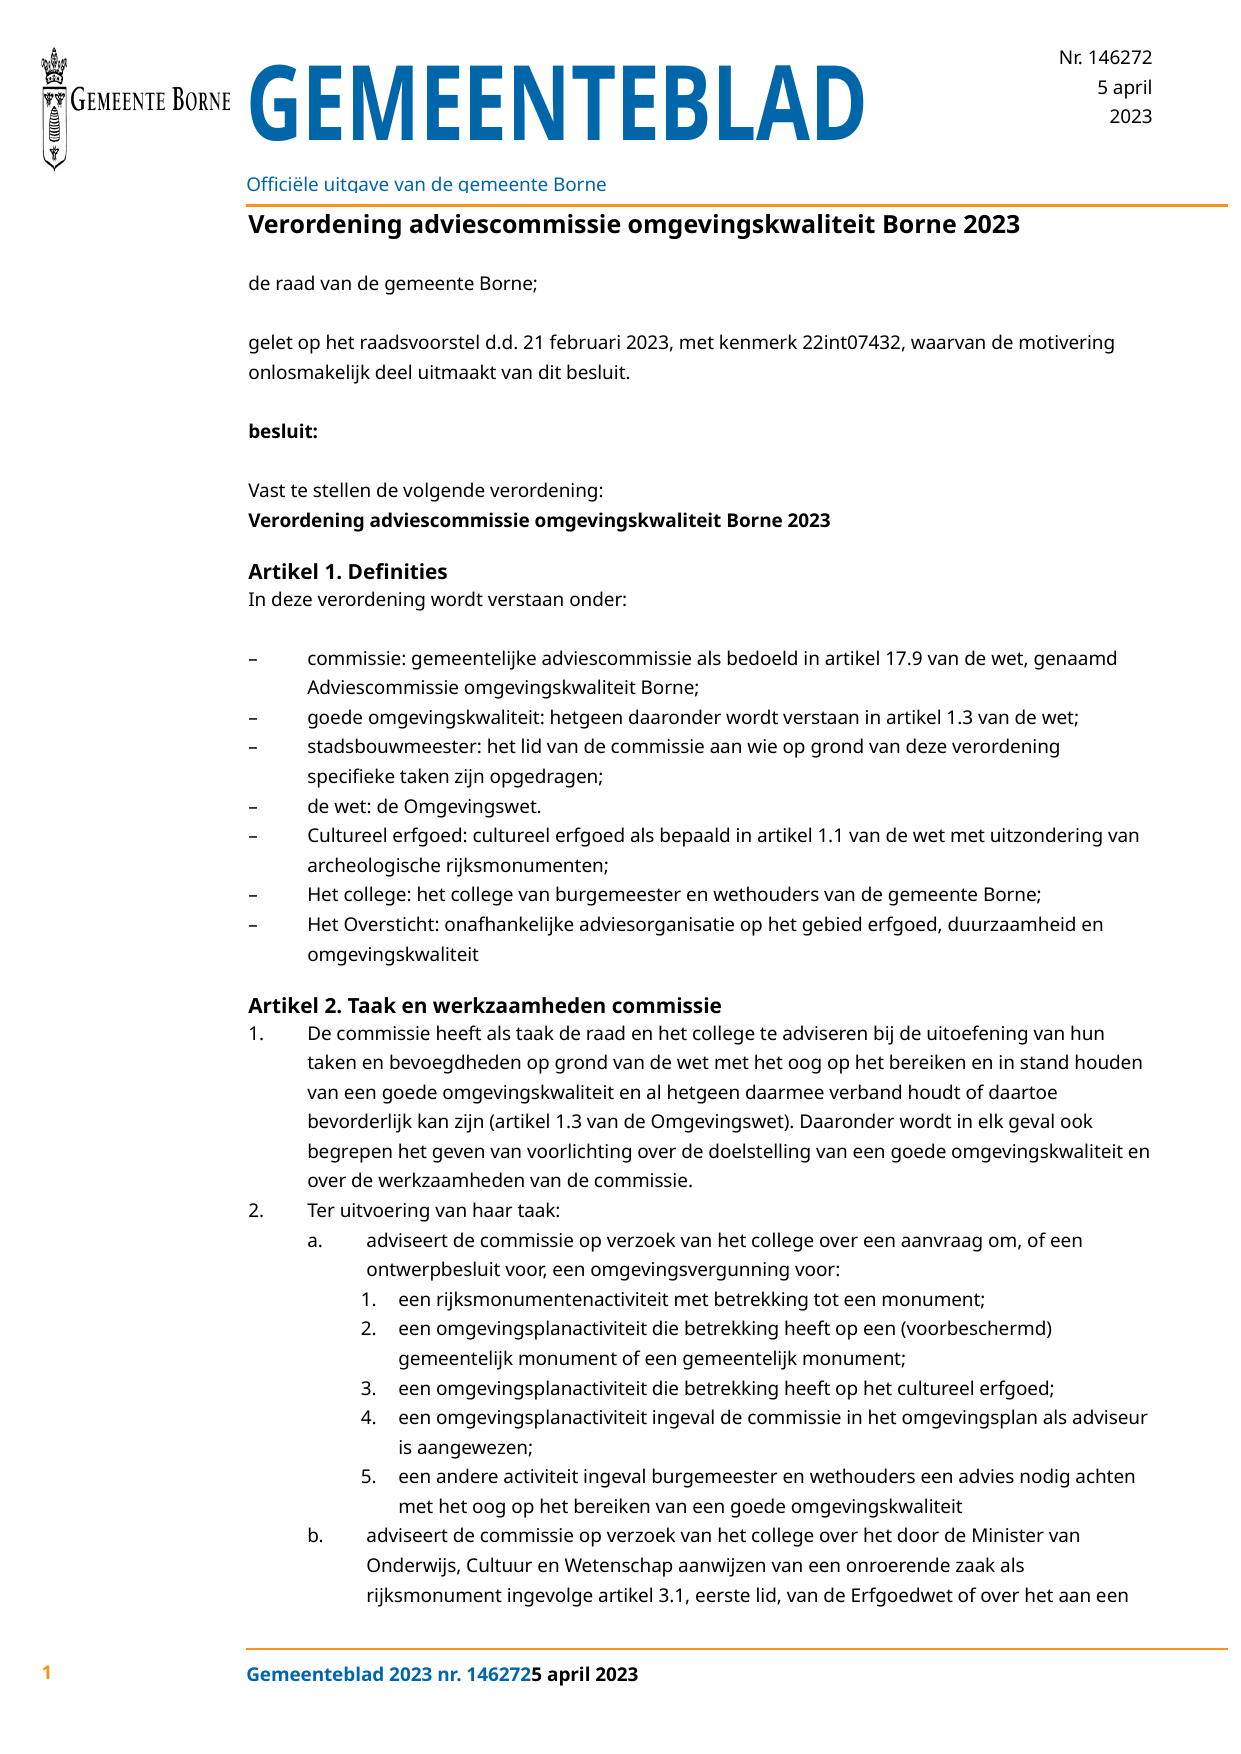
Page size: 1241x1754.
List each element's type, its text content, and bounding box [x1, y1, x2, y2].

text Verordening adviescommissie omgevingskwaliteit Borne 2023 [248, 507, 1152, 533]
text Vast te stellen de volgende verordening: [248, 477, 1152, 503]
list stadsbouwmeester: het lid van de commissie aan wie op grond van deze verordening specifieke taken zijn opgedragen; [248, 734, 1152, 789]
list een andere activiteit ingeval burgemeester en wethouders een advies nodig achten met het oog op het bereiken van een goede omgevingskwaliteit [361, 1463, 1152, 1519]
text Artikel 2. Taak en werkzaamheden commissie [248, 991, 1152, 1020]
list Cultureel erfgoed: cultureel erfgoed als bepaald in artikel 1.1 van de wet met uitzondering van archeologische rijksmonumenten; [248, 822, 1152, 878]
list commissie: gemeentelijke adviescommissie als bedoeld in artikel 17.9 van de wet, genaamd Adviescommissie omgevingskwaliteit Borne; [248, 645, 1152, 700]
text gelet op het raadsvoorstel d.d. 21 februari 2023, met kenmerk 22int07432, waarvan de motivering onlosmakelijk deel uitmaakt van dit besluit. [248, 329, 1152, 385]
list adviseert de commissie op verzoek van het college over het door de Minister van Onderwijs, Cultuur en Wetenschap aanwijzen van een onroerende zaak als rijksmonument ingevolge artikel 3.1, eerste lid, van de Erfgoedwet of over het aan een [307, 1523, 1152, 1607]
text besluit: [248, 418, 1152, 444]
list Ter uitvoering van haar taak: [248, 1197, 1152, 1223]
list Het college: het college van burgemeester en wethouders van de gemeente Borne; [248, 882, 1152, 907]
list Het Oversticht: onafhankelijke adviesorganisatie op het gebied erfgoed, duurzaamheid en omgevingskwaliteit [248, 911, 1152, 967]
list goede omgevingskwaliteit: hetgeen daaronder wordt verstaan in artikel 1.3 van de wet; [248, 704, 1152, 730]
text Artikel 1. Definities [248, 557, 1152, 586]
list een rijksmonumentenactiviteit met betrekking tot een monument; [361, 1286, 1152, 1312]
list de wet: de Omgevingswet. [248, 793, 1152, 819]
text Verordening adviescommissie omgevingskwaliteit Borne 2023 [248, 207, 1152, 241]
list een omgevingsplanactiviteit die betrekking heeft op het cultureel erfgoed; [361, 1375, 1152, 1400]
text de raad van de gemeente Borne; [248, 270, 1152, 296]
text In deze verordening wordt verstaan onder: [248, 586, 1152, 612]
list De commissie heeft als taak de raad en het college te adviseren bij de uitoefening van hun taken en bevoegdheden op grond van de wet met het oog op het bereiken en in stand houden van een goede omgevingskwaliteit en al hetgeen daarmee verband houdt of daartoe bevorderlijk kan zijn (artikel 1.3 van de Omgevingswet). Daaronder wordt in elk geval ook begrepen het geven van voorlichting over de doelstelling van een goede omgevingskwaliteit en over de werkzaamheden van de commissie. [248, 1020, 1152, 1193]
list adviseert de commissie op verzoek van het college over een aanvraag om, of een ontwerpbesluit voor, een omgevingsvergunning voor: [307, 1227, 1152, 1282]
list een omgevingsplanactiviteit ingeval de commissie in het omgevingsplan als adviseur is aangewezen; [361, 1404, 1152, 1459]
picture [41, 47, 231, 172]
list een omgevingsplanactiviteit die betrekking heeft op een (voorbeschermd) gemeentelijk monument of een gemeentelijk monument; [361, 1316, 1152, 1371]
